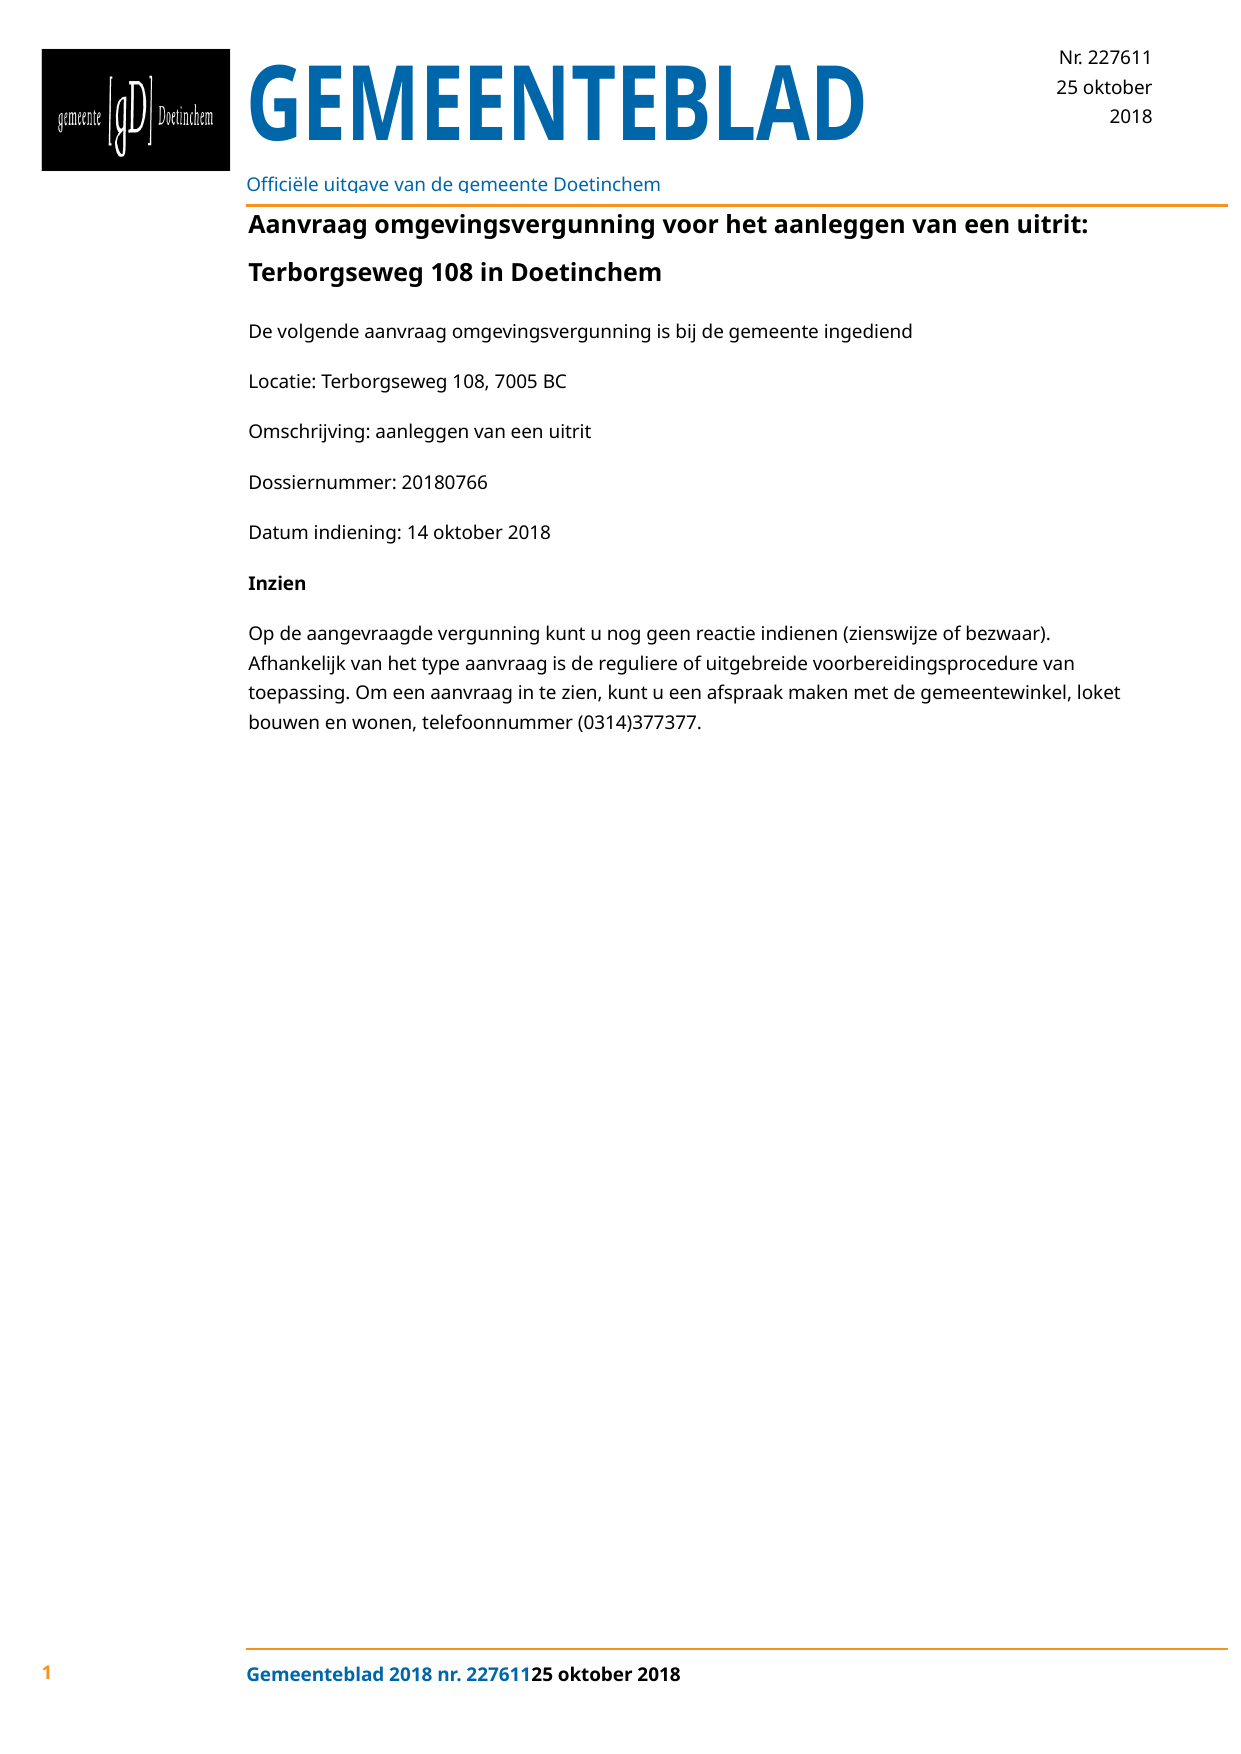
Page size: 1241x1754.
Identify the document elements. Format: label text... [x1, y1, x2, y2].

text Inzien [248, 570, 1152, 596]
text Op de aangevraagde vergunning kunt u nog geen reactie indienen (zienswijze of bezwaar). Afhankelijk van het type aanvraag is de reguliere of uitgebreide voorbereidingsprocedure van toepassing. Om een aanvraag in te zien, kunt u een afspraak maken met de gemeentewinkel, loket bouwen en wonen, telefoonnummer (0314)377377. [248, 620, 1152, 735]
text Datum indiening: 14 oktober 2018 [248, 519, 1152, 545]
text De volgende aanvraag omgevingsvergunning is bij de gemeente ingediend [248, 318, 1152, 344]
text Dossiernummer: 20180766 [248, 469, 1152, 495]
text Omschrijving: aanleggen van een uitrit [248, 419, 1152, 444]
text Locatie: Terborgseweg 108, 7005 BC [248, 368, 1152, 394]
text Aanvraag omgevingsvergunning voor het aanleggen van een uitrit: Terborgseweg 108 in Doetinchem [248, 207, 1152, 288]
picture [41, 47, 231, 172]
